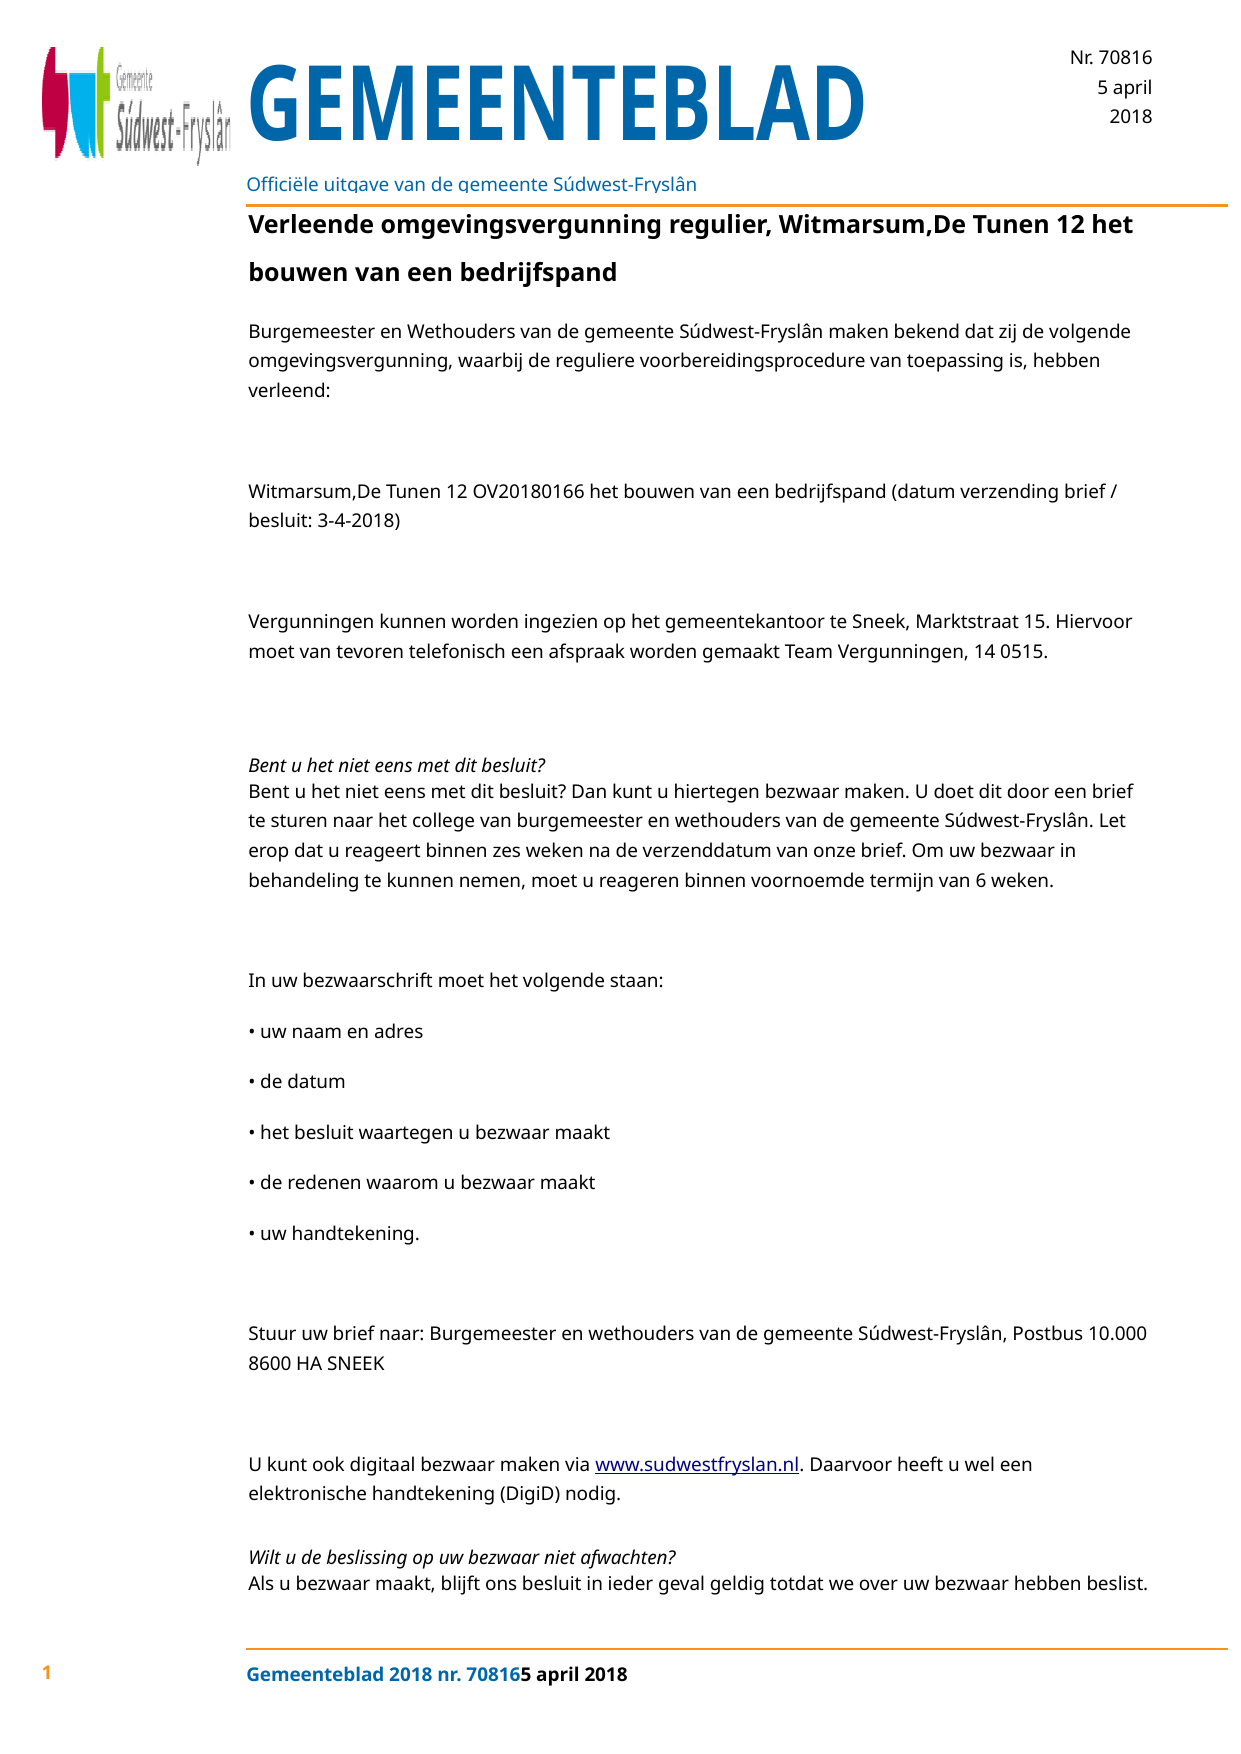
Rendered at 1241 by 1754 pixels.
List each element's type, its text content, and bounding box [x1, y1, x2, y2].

picture [41, 47, 231, 172]
text • de redenen waarom u bezwaar maakt [248, 1169, 1152, 1195]
text Als u bezwaar maakt, blijft ons besluit in ieder geval geldig totdat we over uw bezwaar hebben beslist. [248, 1570, 1152, 1596]
text U kunt ook digitaal bezwaar maken via www.sudwestfryslan.nl. Daarvoor heeft u wel een elektronische handtekening (DigiD) nodig. [248, 1451, 1152, 1506]
text Witmarsum,De Tunen 12 OV20180166 het bouwen van een bedrijfspand (datum verzending brief / besluit: 3-4-2018) [248, 478, 1152, 533]
text Stuur uw brief naar: Burgemeester en wethouders van de gemeente Súdwest-Fryslân, Postbus 10.000 8600 HA SNEEK [248, 1321, 1152, 1376]
text Wilt u de beslissing op uw bezwaar niet afwachten? [248, 1544, 1152, 1570]
text Vergunningen kunnen worden ingezien op het gemeentekantoor te Sneek, Marktstraat 15. Hiervoor moet van tevoren telefonisch een afspraak worden gemaakt Team Vergunningen, 14 0515. [248, 608, 1152, 664]
text • het besluit waartegen u bezwaar maakt [248, 1119, 1152, 1144]
text • de datum [248, 1068, 1152, 1094]
text Burgemeester en Wethouders van de gemeente Súdwest-Fryslân maken bekend dat zij de volgende omgevingsvergunning, waarbij de reguliere voorbereidingsprocedure van toepassing is, hebben verleend: [248, 318, 1152, 403]
text In uw bezwaarschrift moet het volgende staan: [248, 968, 1152, 993]
text Bent u het niet eens met dit besluit? Dan kunt u hiertegen bezwaar maken. U doet dit door een brief te sturen naar het college van burgemeester en wethouders van de gemeente Súdwest-Fryslân. Let erop dat u reageert binnen zes weken na de verzenddatum van onze brief. Om uw bezwaar in behandeling te kunnen nemen, moet u reageren binnen voornoemde termijn van 6 weken. [248, 778, 1152, 892]
text • uw handtekening. [248, 1220, 1152, 1245]
text • uw naam en adres [248, 1018, 1152, 1044]
text Verleende omgevingsvergunning regulier, Witmarsum,De Tunen 12 het bouwen van een bedrijfspand [248, 207, 1152, 288]
text Bent u het niet eens met dit besluit? [248, 752, 1152, 778]
